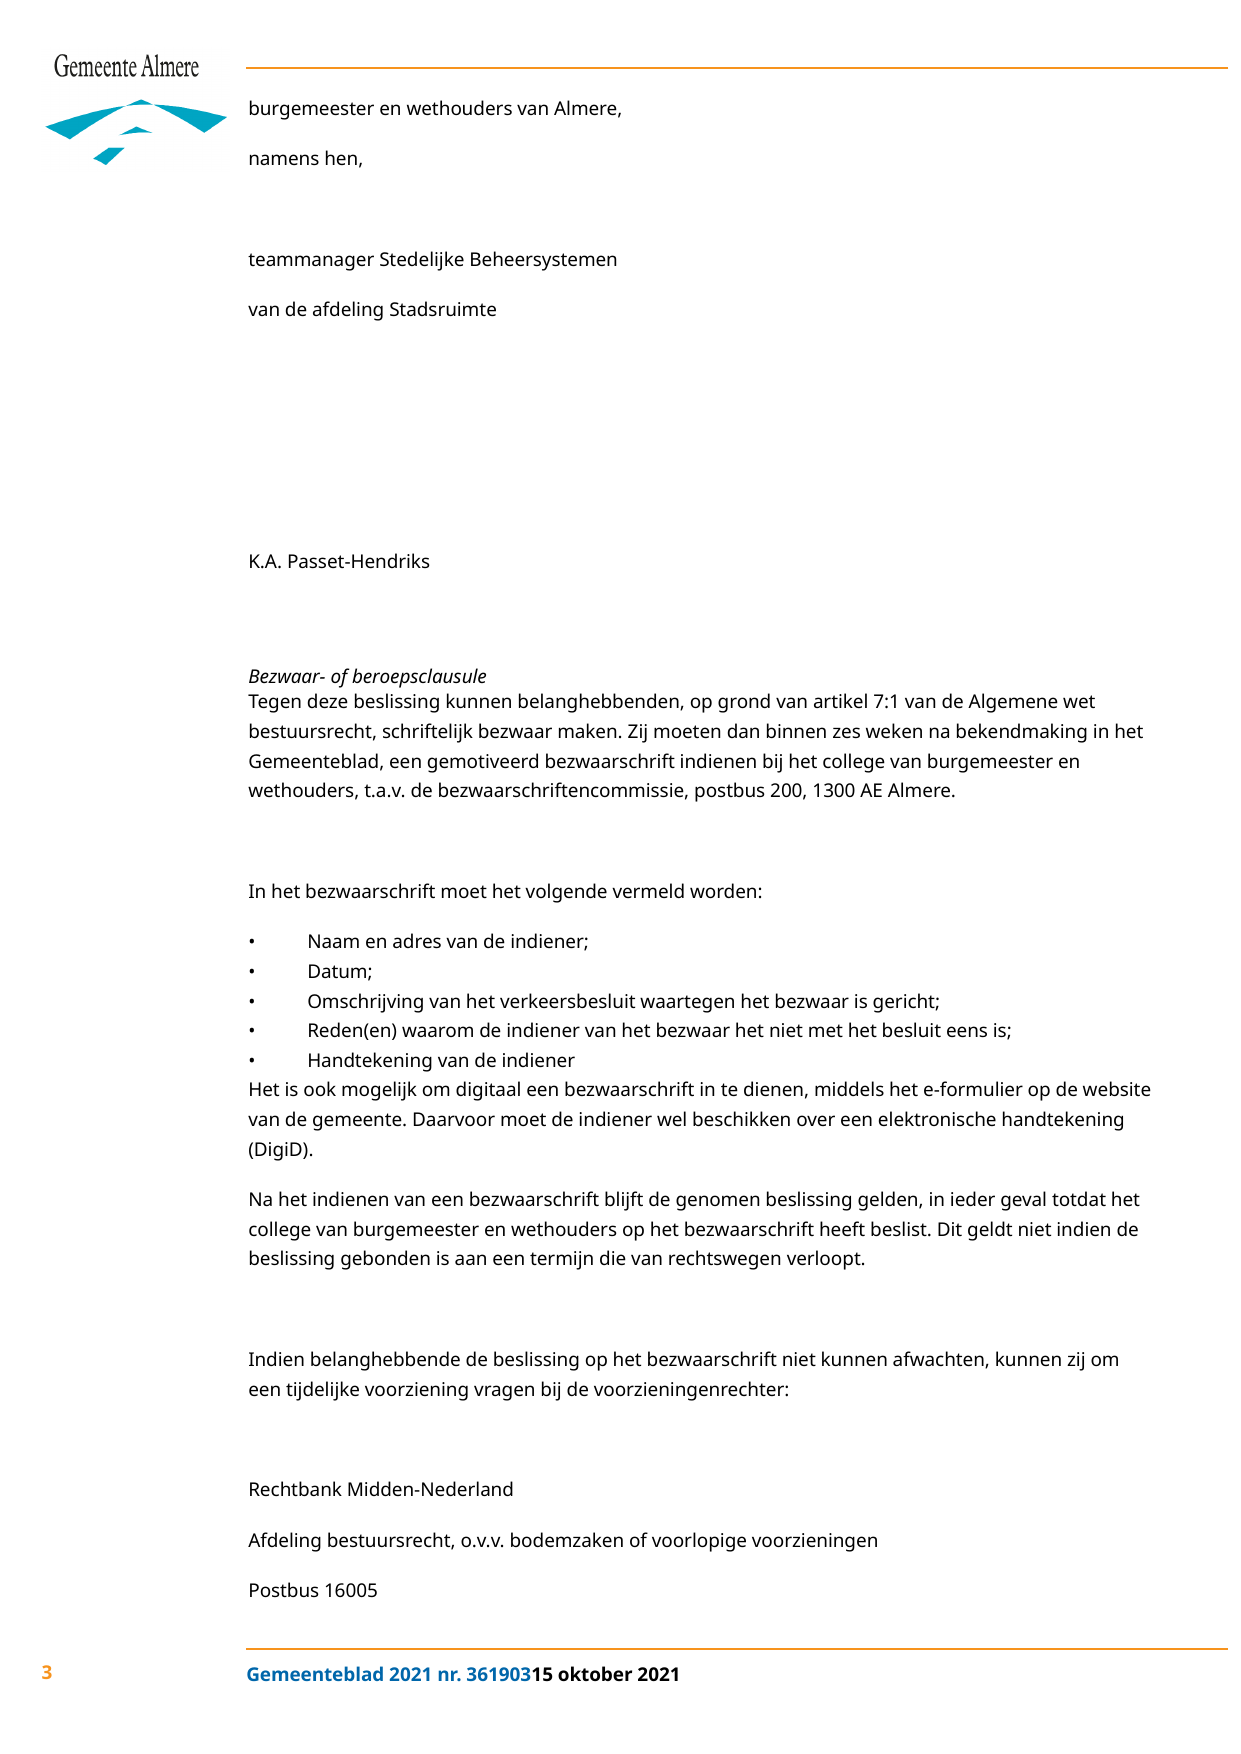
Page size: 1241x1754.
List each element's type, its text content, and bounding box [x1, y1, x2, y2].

text Bezwaar- of beroepsclausule [248, 663, 1152, 689]
picture [41, 47, 231, 172]
text Rechtbank Midden-Nederland [248, 1477, 1152, 1502]
text namens hen, [248, 145, 1152, 171]
text Afdeling bestuursrecht, o.v.v. bodemzaken of voorlopige voorzieningen [248, 1527, 1152, 1553]
text burgemeester en wethouders van Almere, [248, 95, 1152, 121]
list Datum; [248, 958, 1152, 984]
text K.A. Passet-Hendriks [248, 548, 1152, 574]
list Handtekening van de indiener [248, 1047, 1152, 1073]
list Reden(en) waarom de indiener van het bezwaar het niet met het besluit eens is; [248, 1017, 1152, 1043]
text Het is ook mogelijk om digitaal een bezwaarschrift in te dienen, middels het e-formulier op de website van de gemeente. Daarvoor moet de indiener wel beschikken over een elektronische handtekening (DigiD). [248, 1077, 1152, 1161]
text Postbus 16005 [248, 1577, 1152, 1603]
text Na het indienen van een bezwaarschrift blijft de genomen beslissing gelden, in ieder geval totdat het college van burgemeester en wethouders op het bezwaarschrift heeft beslist. Dit geldt niet indien de beslissing gebonden is aan een termijn die van rechtswegen verloopt. [248, 1186, 1152, 1271]
list Omschrijving van het verkeersbesluit waartegen het bezwaar is gericht; [248, 988, 1152, 1013]
text Tegen deze beslissing kunnen belanghebbenden, op grond van artikel 7:1 van de Algemene wet bestuursrecht, schriftelijk bezwaar maken. Zij moeten dan binnen zes weken na bekendmaking in het Gemeenteblad, een gemotiveerd bezwaarschrift indienen bij het college van burgemeester en wethouders, t.a.v. de bezwaarschriftencommissie, postbus 200, 1300 AE Almere. [248, 689, 1152, 803]
text van de afdeling Stadsruimte [248, 296, 1152, 322]
text teammanager Stedelijke Beheersystemen [248, 246, 1152, 272]
text In het bezwaarschrift moet het volgende vermeld worden: [248, 878, 1152, 904]
list Naam en adres van de indiener; [248, 929, 1152, 954]
text Indien belanghebbende de beslissing op het bezwaarschrift niet kunnen afwachten, kunnen zij om een tijdelijke voorziening vragen bij de voorzieningenrechter: [248, 1346, 1152, 1401]
